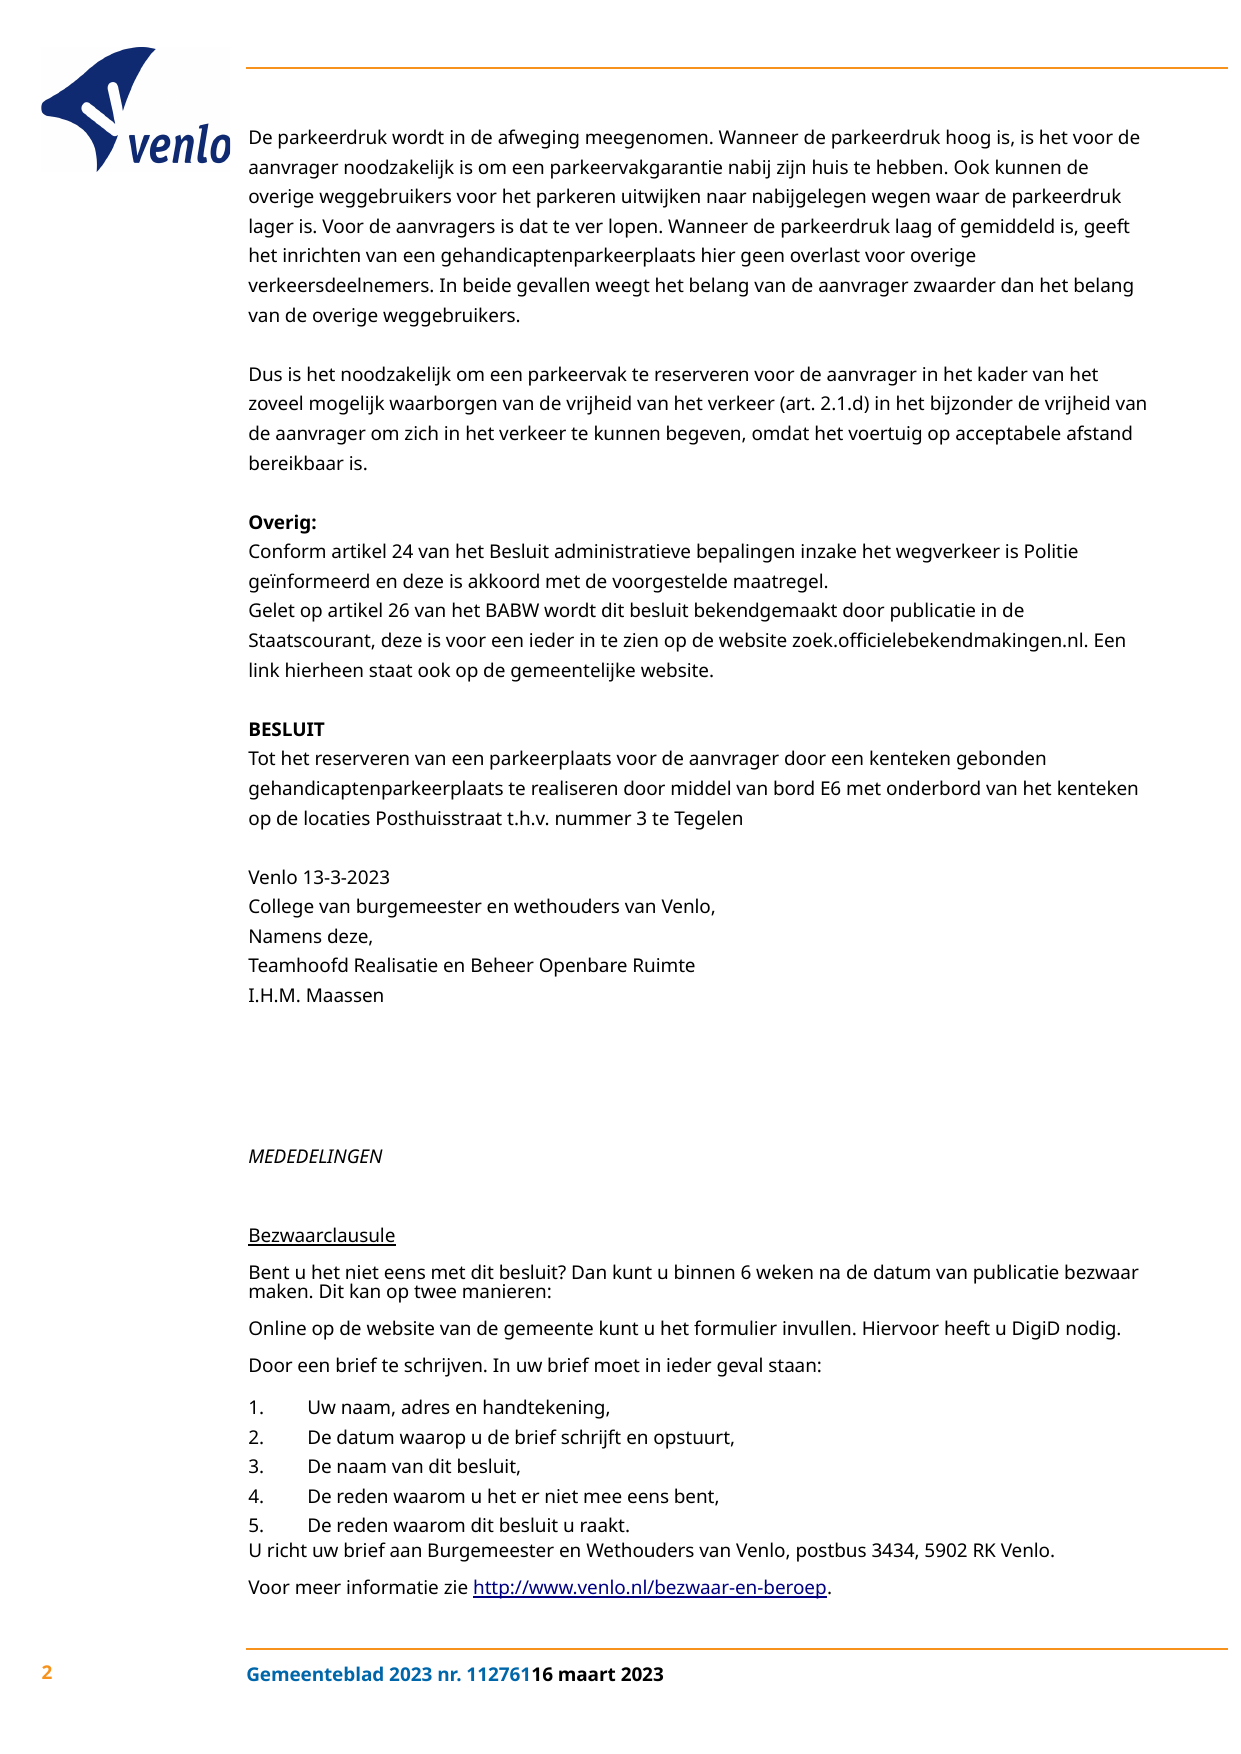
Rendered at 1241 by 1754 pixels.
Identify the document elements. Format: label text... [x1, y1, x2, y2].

text Bent u het niet eens met dit besluit? Dan kunt u binnen 6 weken na de datum van publicatie bezwaar maken. Dit kan op twee manieren: [248, 1264, 1152, 1303]
text Teamhoofd Realisatie en Beheer Openbare Ruimte [248, 953, 1152, 978]
list De reden waarom dit besluit u raakt. [248, 1513, 1152, 1538]
text U richt uw brief aan Burgemeester en Wethouders van Venlo, postbus 3434, 5902 RK Venlo. [248, 1542, 1152, 1561]
text Online op de website van de gemeente kunt u het formulier invullen. Hiervoor heeft u DigiD nodig. [248, 1320, 1152, 1339]
text I.H.M. Maassen [248, 982, 1152, 1008]
text Door een brief te schrijven. In uw brief moet in ieder geval staan: [248, 1357, 1152, 1377]
text Voor meer informatie zie http://www.venlo.nl/bezwaar-en-beroep. [248, 1579, 1152, 1598]
text De parkeerdruk wordt in de afweging meegenomen. Wanneer de parkeerdruk hoog is, is het voor de aanvrager noodzakelijk is om een parkeervakgarantie nabij zijn huis te hebben. Ook kunnen de overige weggebruikers voor het parkeren uitwijken naar nabijgelegen wegen waar de parkeerdruk lager is. Voor de aanvragers is dat te ver lopen. Wanneer de parkeerdruk laag of gemiddeld is, geeft het inrichten van een gehandicaptenparkeerplaats hier geen overlast voor overige verkeersdeelnemers. In beide gevallen weegt het belang van de aanvrager zwaarder dan het belang van de overige weggebruikers. [248, 124, 1152, 328]
text MEDEDELINGEN [248, 1144, 1152, 1169]
text Bezwaarclausule [248, 1227, 1152, 1246]
text Tot het reserveren van een parkeerplaats voor de aanvrager door een kenteken gebonden gehandicaptenparkeerplaats te realiseren door middel van bord E6 met onderbord van het kenteken op de locaties Posthuisstraat t.h.v. nummer 3 te Tegelen [248, 746, 1152, 831]
list De datum waarop u de brief schrijft en opstuurt, [248, 1424, 1152, 1449]
text College van burgemeester en wethouders van Venlo, [248, 893, 1152, 919]
list Uw naam, adres en handtekening, [248, 1394, 1152, 1420]
list De naam van dit besluit, [248, 1453, 1152, 1479]
picture [41, 47, 231, 172]
text BESLUIT [248, 716, 1152, 742]
text Conform artikel 24 van het Besluit administratieve bepalingen inzake het wegverkeer is Politie geïnformeerd en deze is akkoord met de voorgestelde maatregel. [248, 538, 1152, 594]
text Gelet op artikel 26 van het BABW wordt dit besluit bekendgemaakt door publicatie in de Staatscourant, deze is voor een ieder in te zien op de website zoek.officielebekendmakingen.nl. Een link hierheen staat ook op de gemeentelijke website. [248, 598, 1152, 683]
text Venlo 13-3-2023 [248, 864, 1152, 890]
text Namens deze, [248, 923, 1152, 949]
text Overig: [248, 509, 1152, 535]
text Dus is het noodzakelijk om een parkeervak te reserveren voor de aanvrager in het kader van het zoveel mogelijk waarborgen van de vrijheid van het verkeer (art. 2.1.d) in het bijzonder de vrijheid van de aanvrager om zich in het verkeer te kunnen begeven, omdat het voertuig op acceptabele afstand bereikbaar is. [248, 361, 1152, 476]
list De reden waarom u het er niet mee eens bent, [248, 1483, 1152, 1509]
